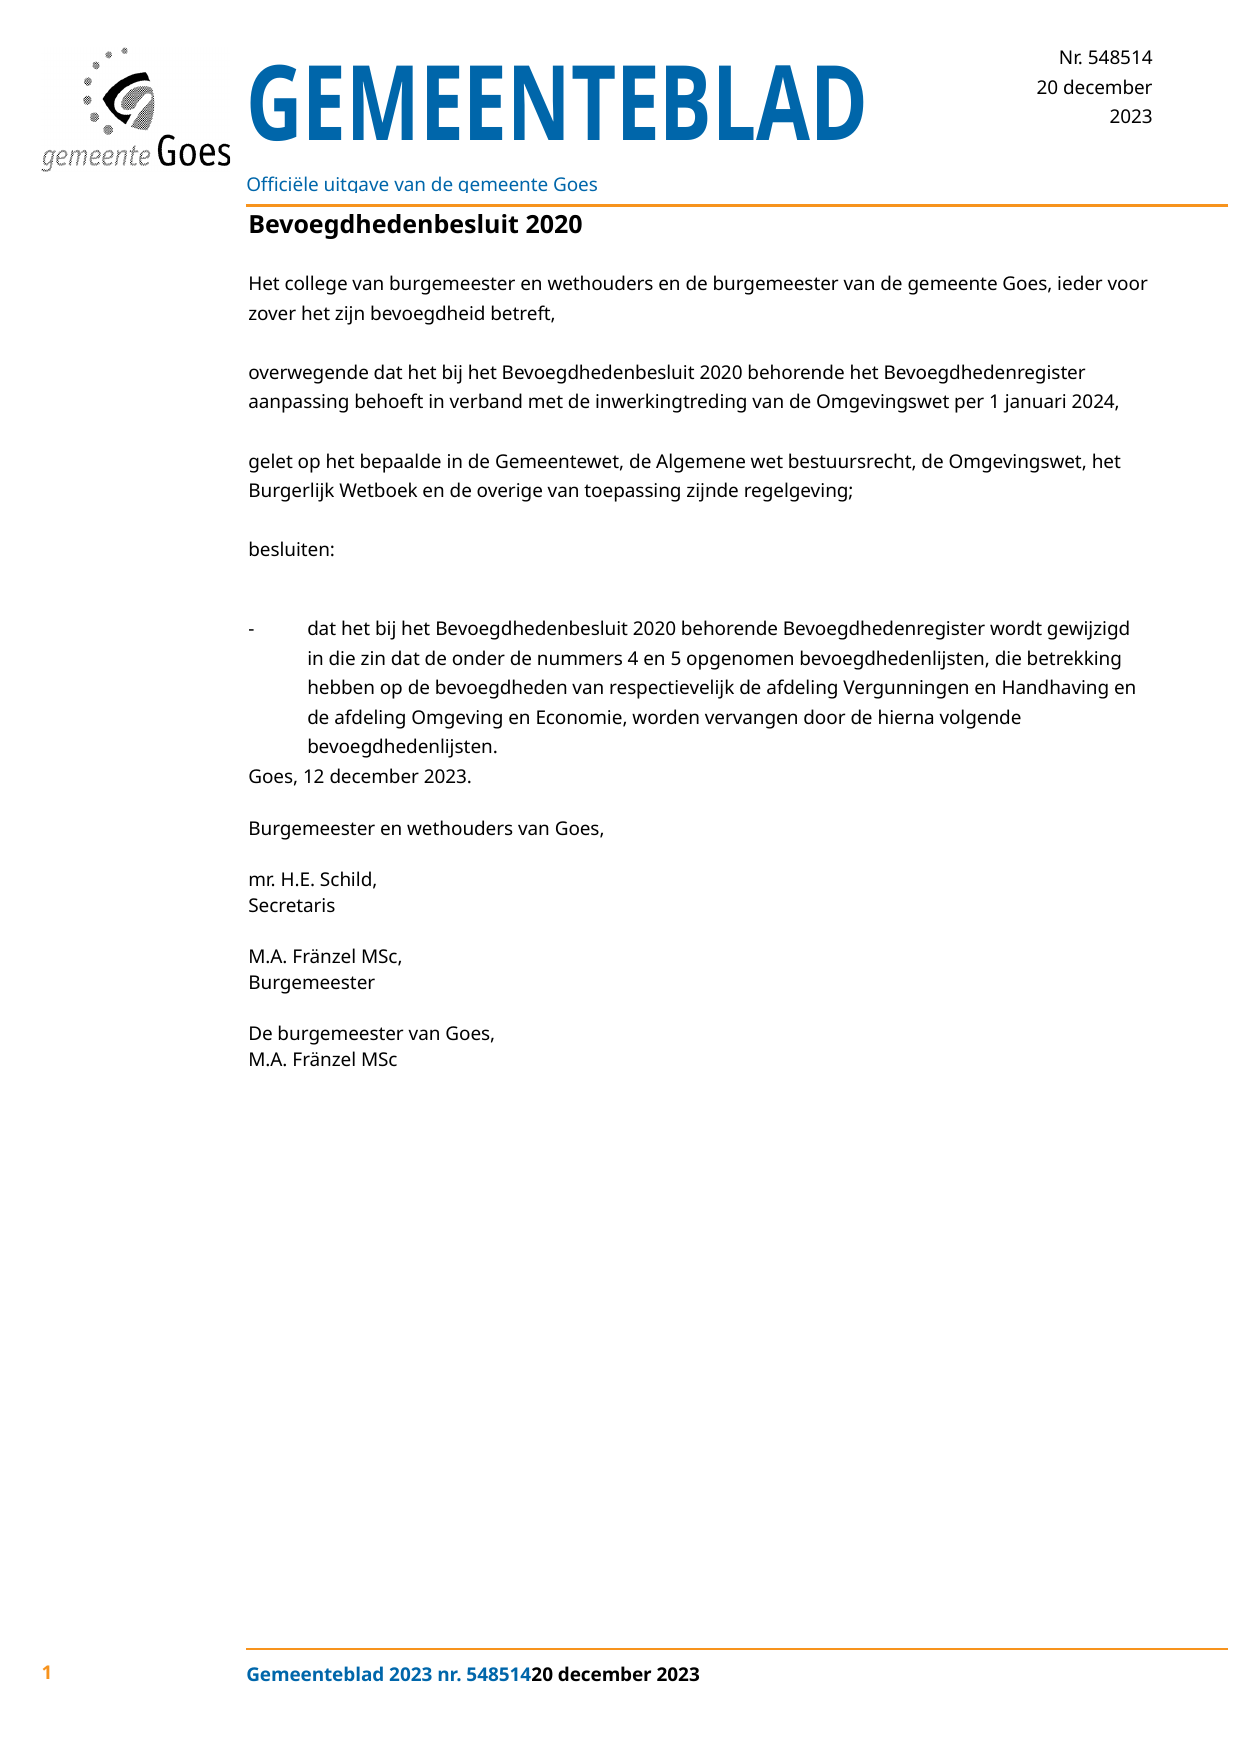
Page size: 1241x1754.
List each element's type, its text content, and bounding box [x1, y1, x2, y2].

text Bevoegdhedenbesluit 2020 [248, 207, 1152, 241]
text M.A. Fränzel MSc, [248, 943, 1152, 969]
text besluiten: [248, 537, 1152, 562]
text Burgemeester [248, 969, 1152, 995]
list dat het bij het Bevoegdhedenbesluit 2020 behorende Bevoegdhedenregister wordt gewijzigd in die zin dat de onder de nummers 4 en 5 opgenomen bevoegdhedenlijsten, die betrekking hebben op de bevoegdheden van respectievelijk de afdeling Vergunningen en Handhaving en de afdeling Omgeving en Economie, worden vervangen door de hierna volgende bevoegdhedenlijsten. [248, 615, 1152, 759]
text mr. H.E. Schild, [248, 866, 1152, 892]
text Burgemeester en wethouders van Goes, [248, 815, 1152, 841]
text overwegende dat het bij het Bevoegdhedenbesluit 2020 behorende het Bevoegdhedenregister aanpassing behoeft in verband met de inwerkingtreding van de Omgevingswet per 1 januari 2024, [248, 359, 1152, 414]
picture [41, 47, 231, 172]
text M.A. Fränzel MSc [248, 1046, 1152, 1072]
text gelet op het bepaalde in de Gemeentewet, de Algemene wet bestuursrecht, de Omgevingswet, het Burgerlijk Wetboek en de overige van toepassing zijnde regelgeving; [248, 448, 1152, 503]
text De burgemeester van Goes, [248, 1021, 1152, 1046]
text Secretaris [248, 892, 1152, 918]
text Het college van burgemeester en wethouders en de burgemeester van de gemeente Goes, ieder voor zover het zijn bevoegdheid betreft, [248, 270, 1152, 326]
text Goes, 12 december 2023. [248, 763, 1152, 789]
